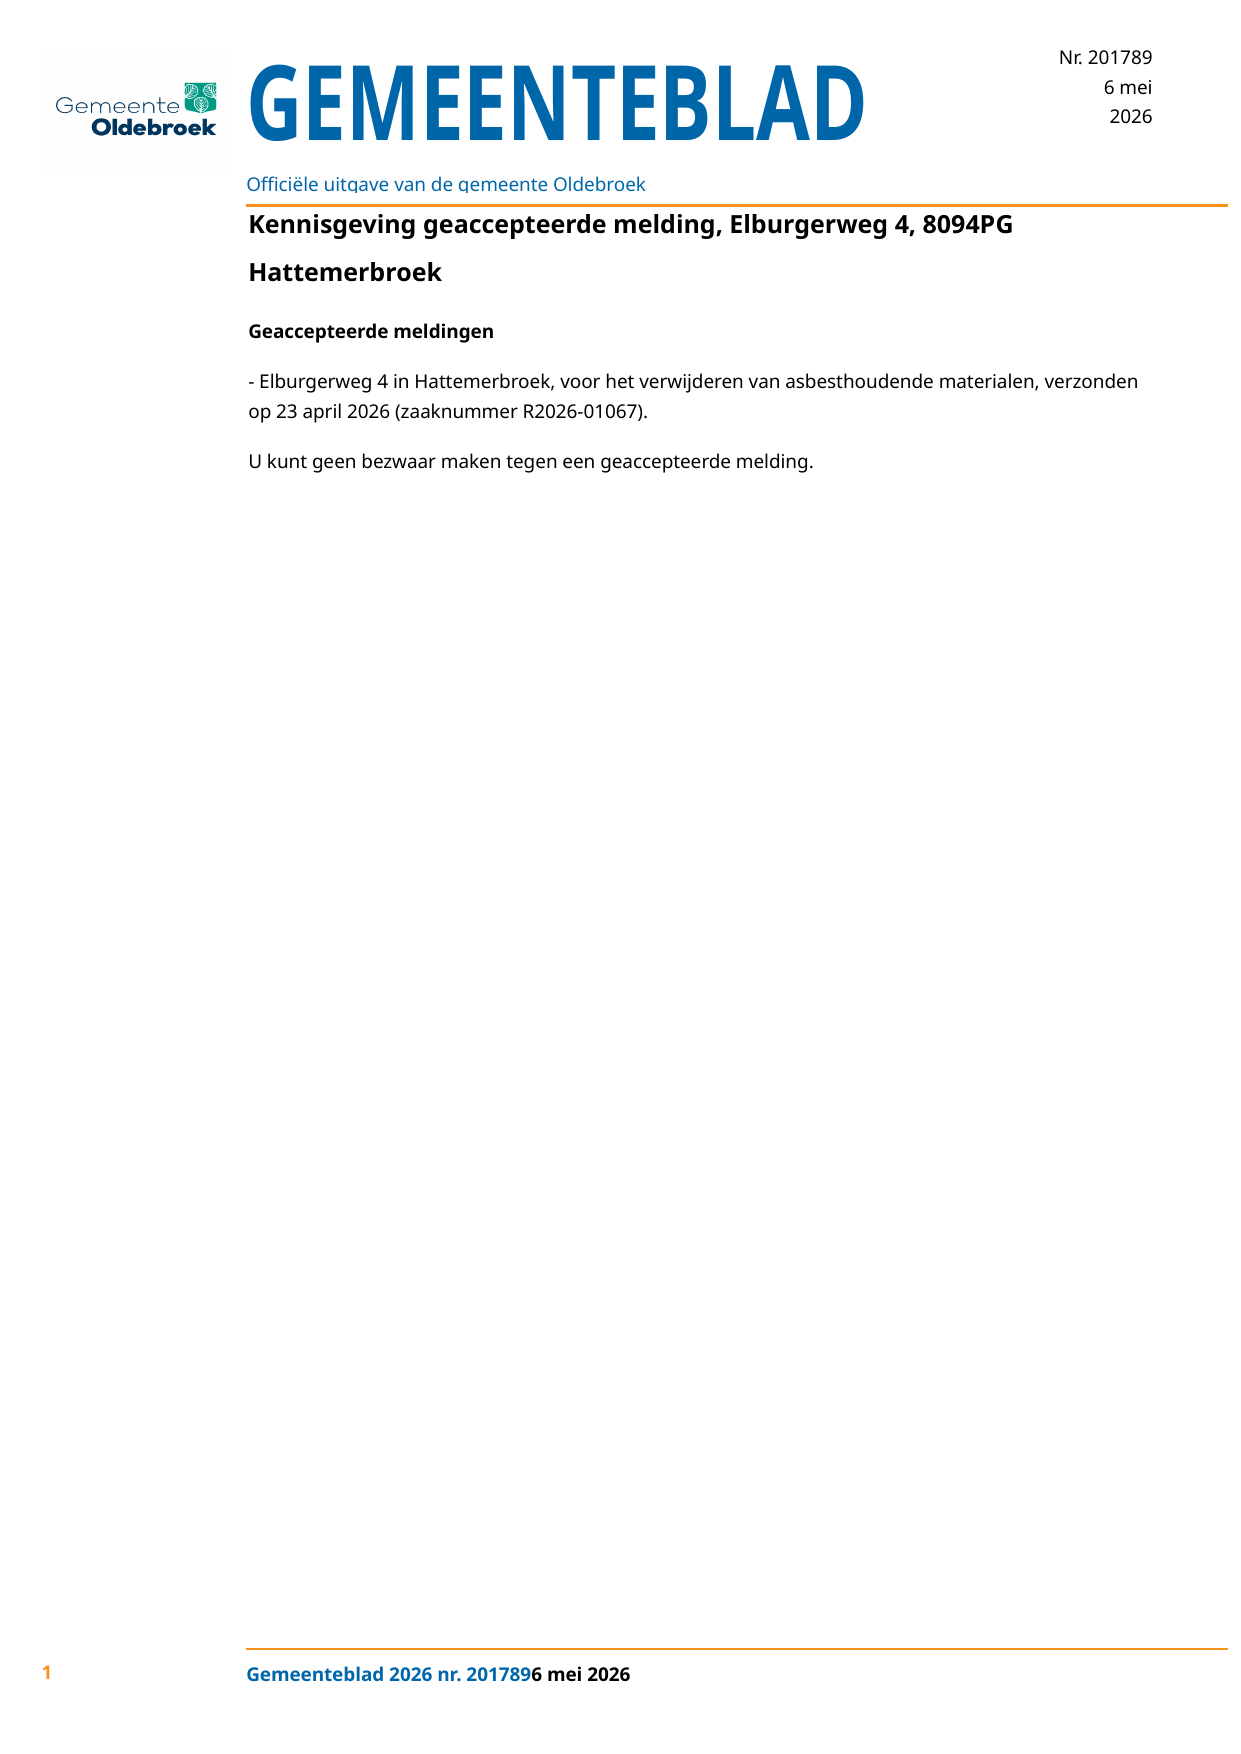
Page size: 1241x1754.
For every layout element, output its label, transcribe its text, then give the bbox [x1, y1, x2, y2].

text U kunt geen bezwaar maken tegen een geaccepteerde melding. [248, 448, 1152, 474]
text Kennisgeving geaccepteerde melding, Elburgerweg 4, 8094PG Hattemerbroek [248, 207, 1152, 288]
picture [41, 47, 231, 172]
text Geaccepteerde meldingen [248, 318, 1152, 344]
text - Elburgerweg 4 in Hattemerbroek, voor het verwijderen van asbesthoudende materialen, verzonden op 23 april 2026 (zaaknummer R2026-01067). [248, 368, 1152, 424]
